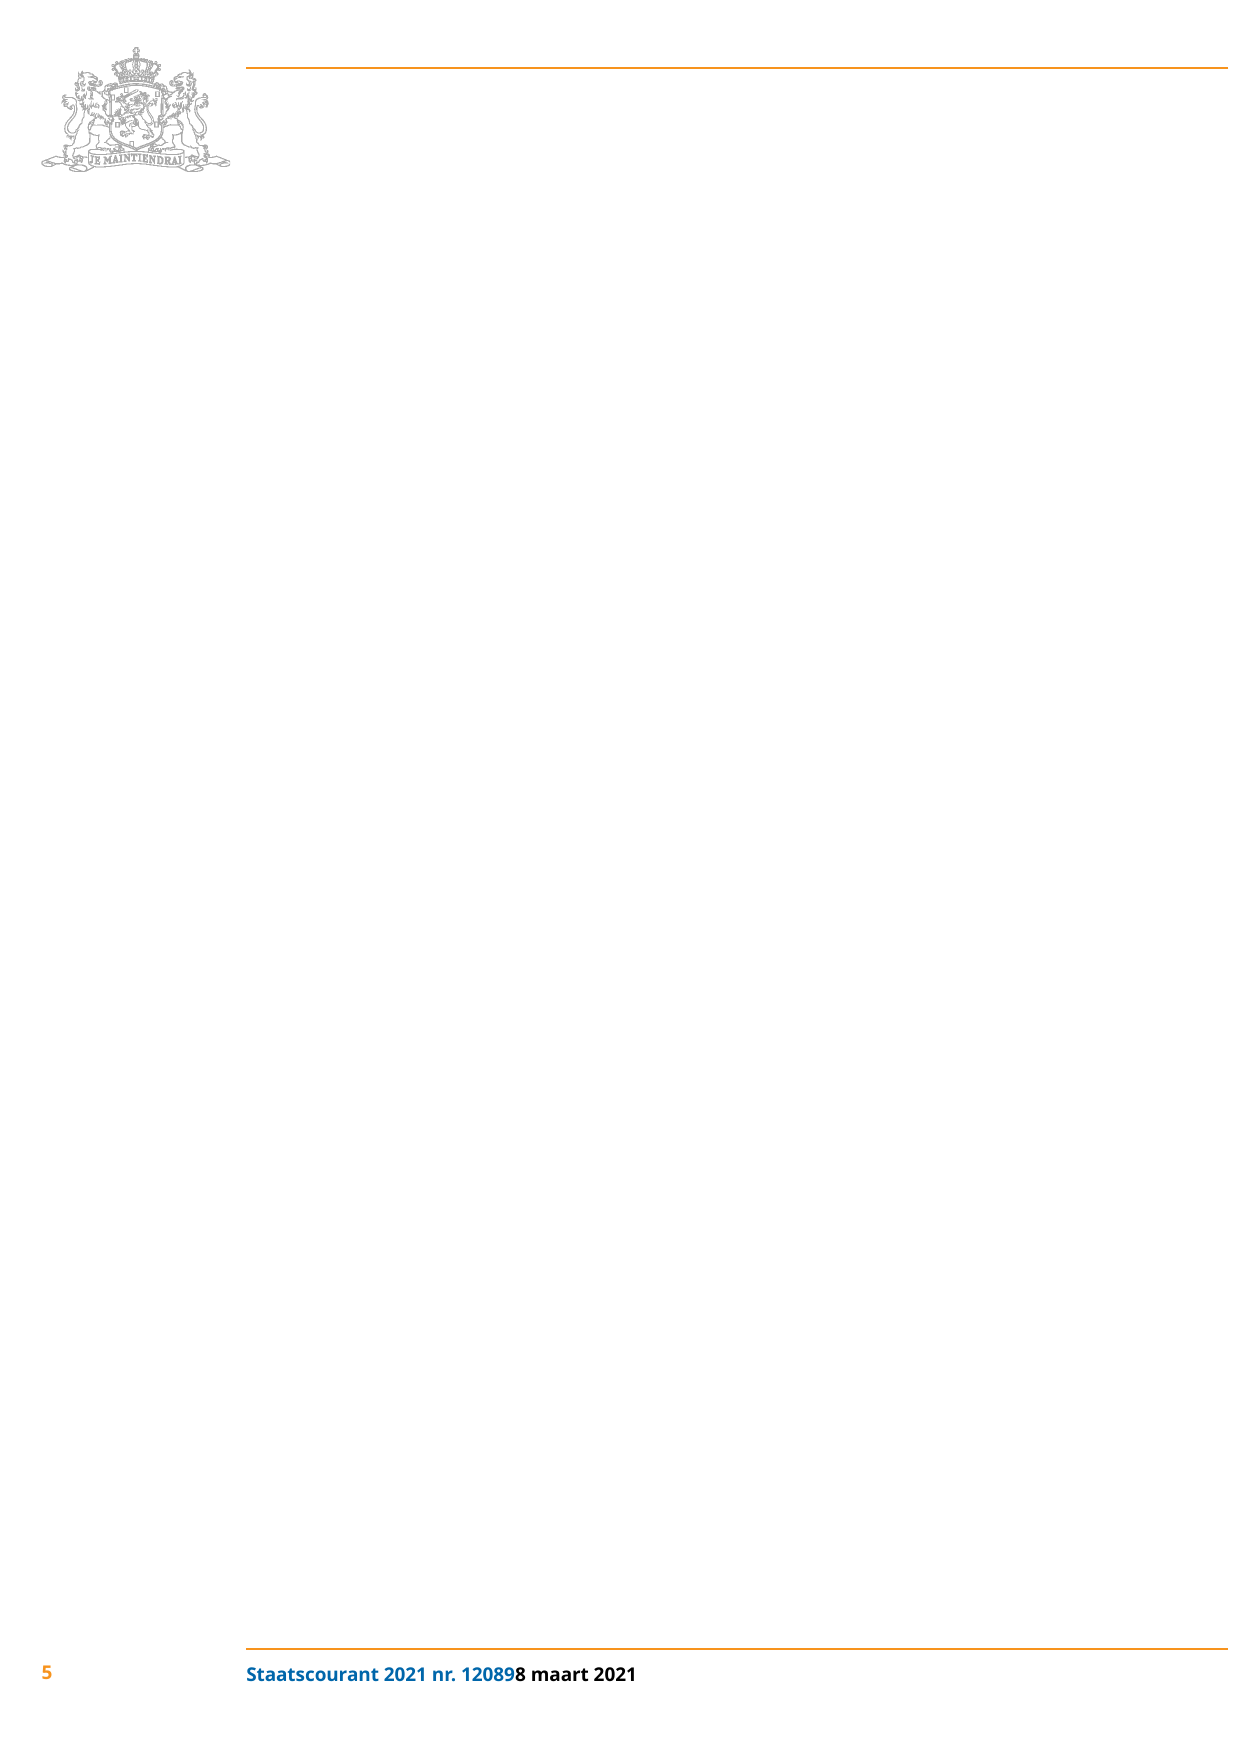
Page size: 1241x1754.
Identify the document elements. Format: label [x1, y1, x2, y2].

picture [41, 47, 231, 172]
